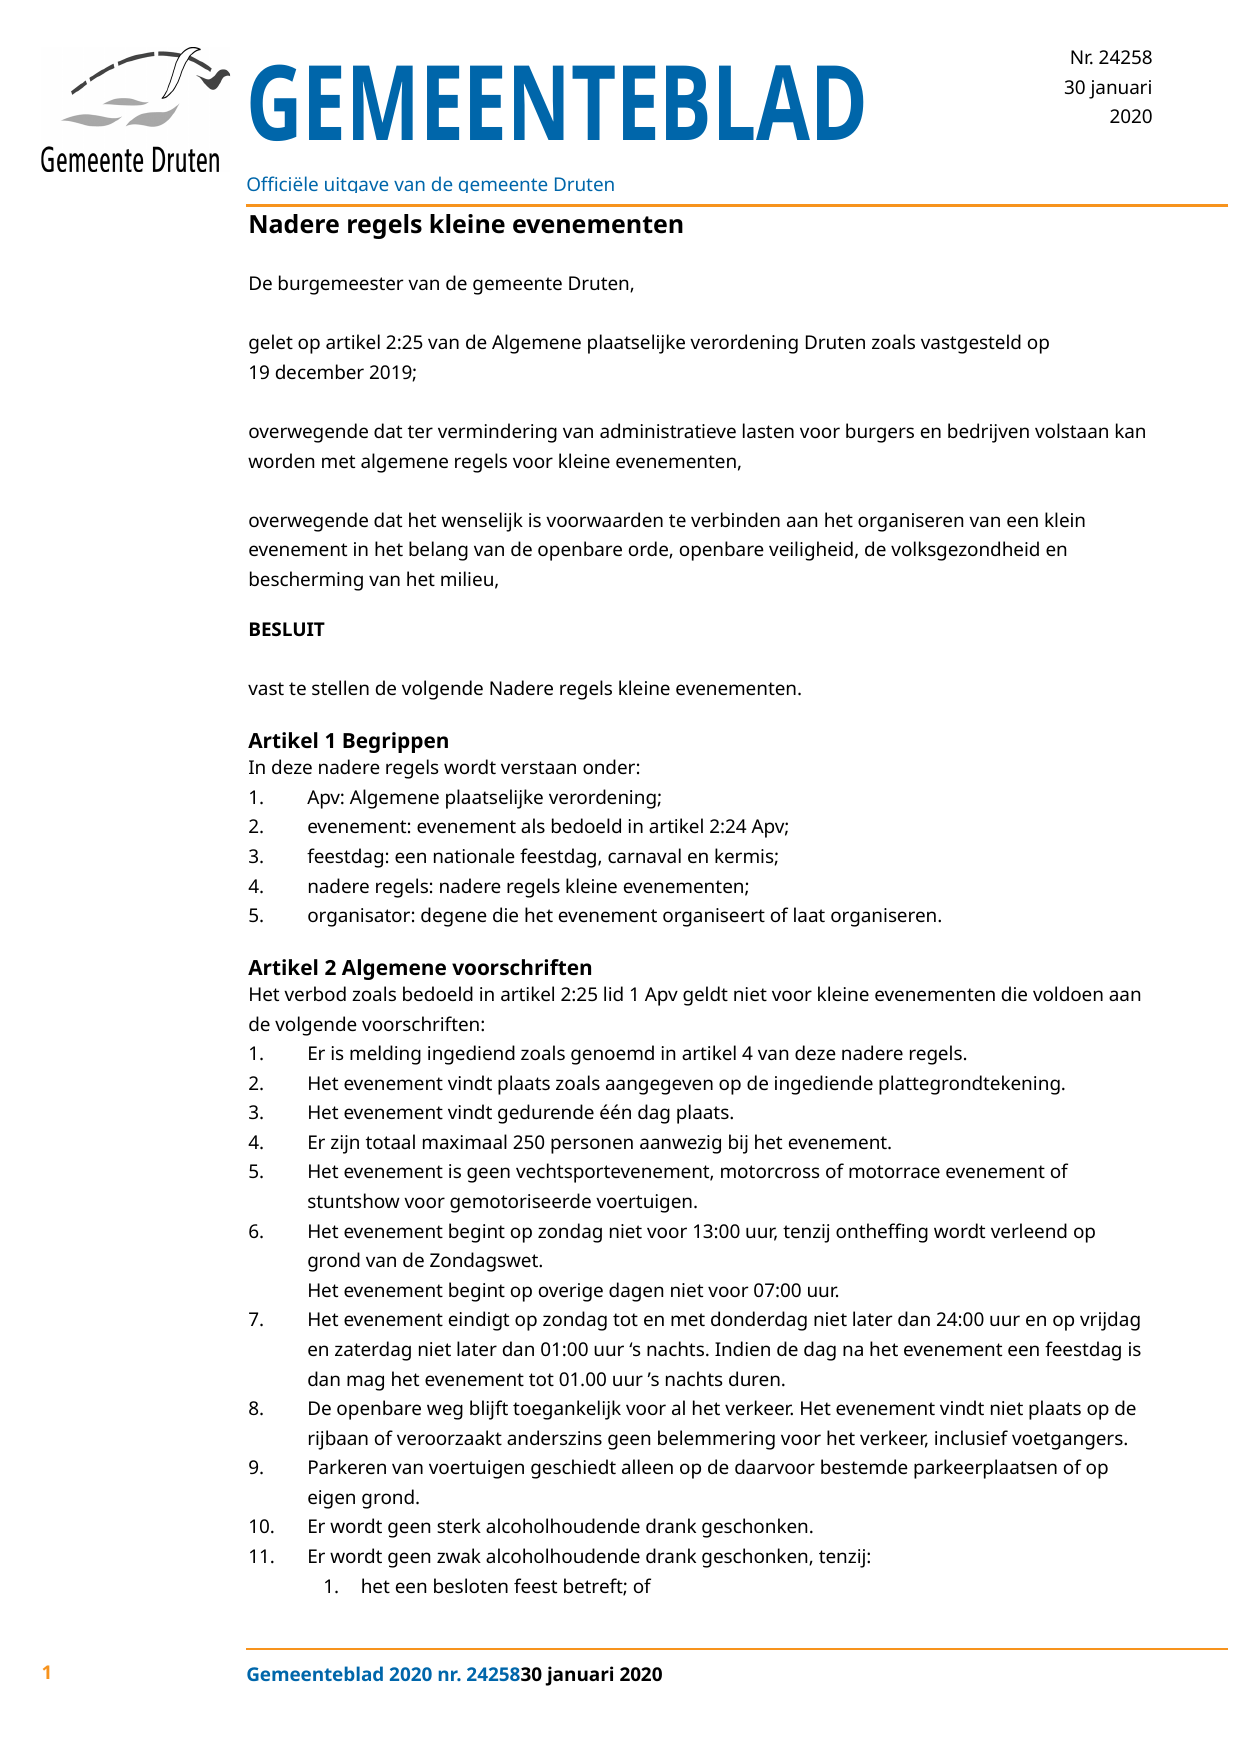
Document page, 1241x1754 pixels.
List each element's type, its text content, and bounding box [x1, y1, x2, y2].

list Het evenement begint op overige dagen niet voor 07:00 uur. [248, 1277, 1152, 1303]
list Het evenement vindt plaats zoals aangegeven op de ingediende plattegrondtekening. [248, 1070, 1152, 1096]
text Het verbod zoals bedoeld in artikel 2:25 lid 1 Apv geldt niet voor kleine evenementen die voldoen aan de volgende voorschriften: [248, 981, 1152, 1037]
text Artikel 2 Algemene voorschriften [248, 953, 1152, 981]
list het een besloten feest betreft; of [323, 1573, 1152, 1599]
list feestdag: een nationale feestdag, carnaval en kermis; [248, 843, 1152, 869]
list Apv: Algemene plaatselijke verordening; [248, 784, 1152, 810]
list Er wordt geen zwak alcoholhoudende drank geschonken, tenzij: [248, 1543, 1152, 1569]
list nadere regels: nadere regels kleine evenementen; [248, 873, 1152, 898]
list Er is melding ingediend zoals genoemd in artikel 4 van deze nadere regels. [248, 1040, 1152, 1066]
text gelet op artikel 2:25 van de Algemene plaatselijke verordening Druten zoals vastgesteld op 19 december 2019; [248, 329, 1152, 385]
list Er wordt geen sterk alcoholhoudende drank geschonken. [248, 1514, 1152, 1539]
list organisator: degene die het evenement organiseert of laat organiseren. [248, 902, 1152, 928]
text Nadere regels kleine evenementen [248, 207, 1152, 241]
list Er zijn totaal maximaal 250 personen aanwezig bij het evenement. [248, 1129, 1152, 1155]
text De burgemeester van de gemeente Druten, [248, 270, 1152, 296]
text overwegende dat het wenselijk is voorwaarden te verbinden aan het organiseren van een klein evenement in het belang van de openbare orde, openbare veiligheid, de volksgezondheid en bescherming van het milieu, [248, 507, 1152, 592]
text vast te stellen de volgende Nadere regels kleine evenementen. [248, 676, 1152, 701]
text BESLUIT [248, 616, 1152, 642]
list Het evenement is geen vechtsportevenement, motorcross of motorrace evenement of stuntshow voor gemotoriseerde voertuigen. [248, 1159, 1152, 1214]
list De openbare weg blijft toegankelijk voor al het verkeer. Het evenement vindt niet plaats op de rijbaan of veroorzaakt anderszins geen belemmering voor het verkeer, inclusief voetgangers. [248, 1395, 1152, 1451]
picture [41, 47, 231, 172]
list Het evenement vindt gedurende één dag plaats. [248, 1099, 1152, 1125]
list Het evenement eindigt op zondag tot en met donderdag niet later dan 24:00 uur en op vrijdag en zaterdag niet later dan 01:00 uur ‘s nachts. Indien de dag na het evenement een feestdag is dan mag het evenement tot 01.00 uur ’s nachts duren. [248, 1307, 1152, 1392]
text overwegende dat ter vermindering van administratieve lasten voor burgers en bedrijven volstaan kan worden met algemene regels voor kleine evenementen, [248, 418, 1152, 473]
list Parkeren van voertuigen geschiedt alleen op de daarvoor bestemde parkeerplaatsen of op eigen grond. [248, 1454, 1152, 1510]
list evenement: evenement als bedoeld in artikel 2:24 Apv; [248, 814, 1152, 839]
text Artikel 1 Begrippen [248, 726, 1152, 754]
text In deze nadere regels wordt verstaan onder: [248, 754, 1152, 780]
list Het evenement begint op zondag niet voor 13:00 uur, tenzij ontheffing wordt verleend op grond van de Zondagswet. [248, 1218, 1152, 1273]
